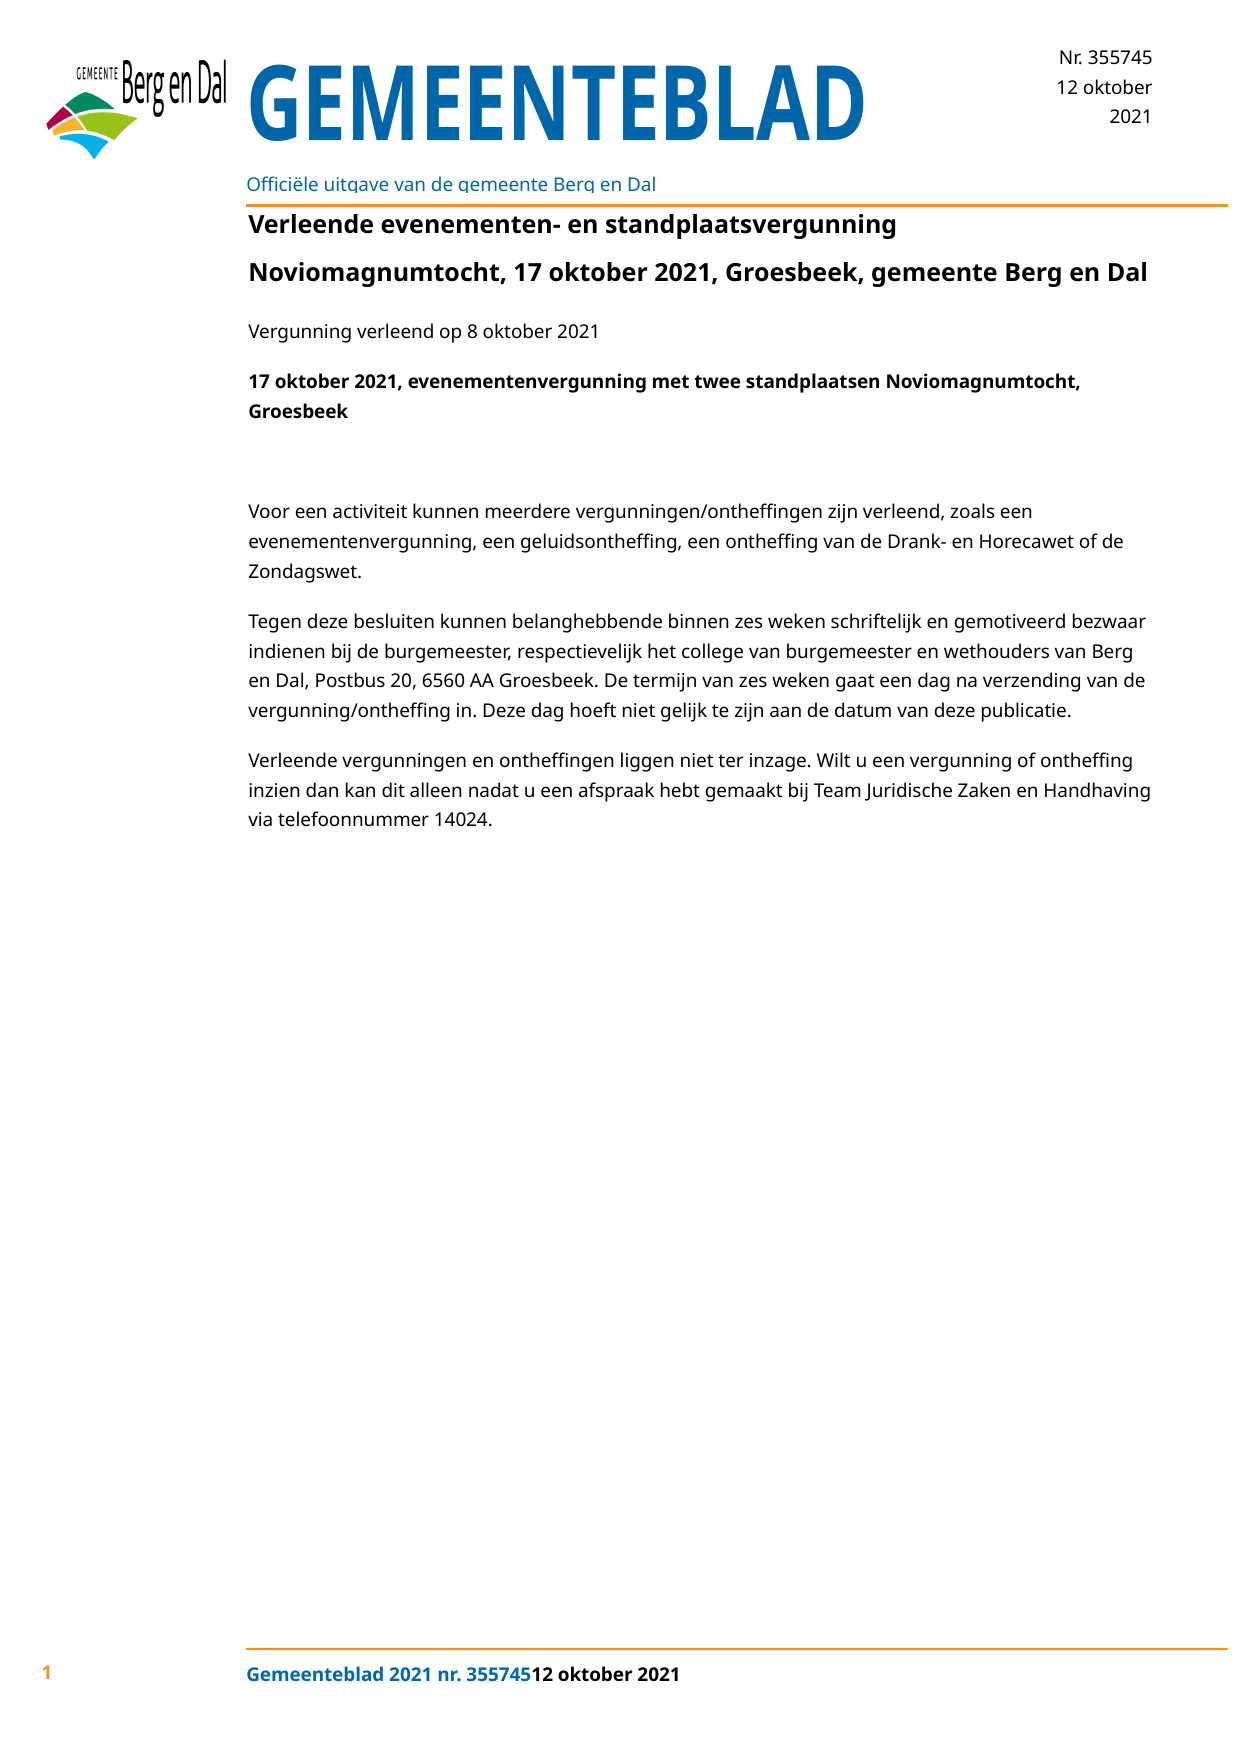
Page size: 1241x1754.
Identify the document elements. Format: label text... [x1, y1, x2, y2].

picture [41, 47, 231, 172]
text Verleende evenementen- en standplaatsvergunning Noviomagnumtocht, 17 oktober 2021, Groesbeek, gemeente Berg en Dal [248, 207, 1152, 288]
text 17 oktober 2021, evenementenvergunning met twee standplaatsen Noviomagnumtocht, Groesbeek [248, 368, 1152, 424]
text Voor een activiteit kunnen meerdere vergunningen/ontheffingen zijn verleend, zoals een evenementenvergunning, een geluidsontheffing, een ontheffing van de Drank- en Horecawet of de Zondagswet. [248, 499, 1152, 584]
text Tegen deze besluiten kunnen belanghebbende binnen zes weken schriftelijk en gemotiveerd bezwaar indienen bij de burgemeester, respectievelijk het college van burgemeester en wethouders van Berg en Dal, Postbus 20, 6560 AA Groesbeek. De termijn van zes weken gaat een dag na verzending van de vergunning/ontheffing in. Deze dag hoeft niet gelijk te zijn aan de datum van deze publicatie. [248, 608, 1152, 723]
text Vergunning verleend op 8 oktober 2021 [248, 318, 1152, 344]
text Verleende vergunningen en ontheffingen liggen niet ter inzage. Wilt u een vergunning of ontheffing inzien dan kan dit alleen nadat u een afspraak hebt gemaakt bij Team Juridische Zaken en Handhaving via telefoonnummer 14024. [248, 747, 1152, 832]
